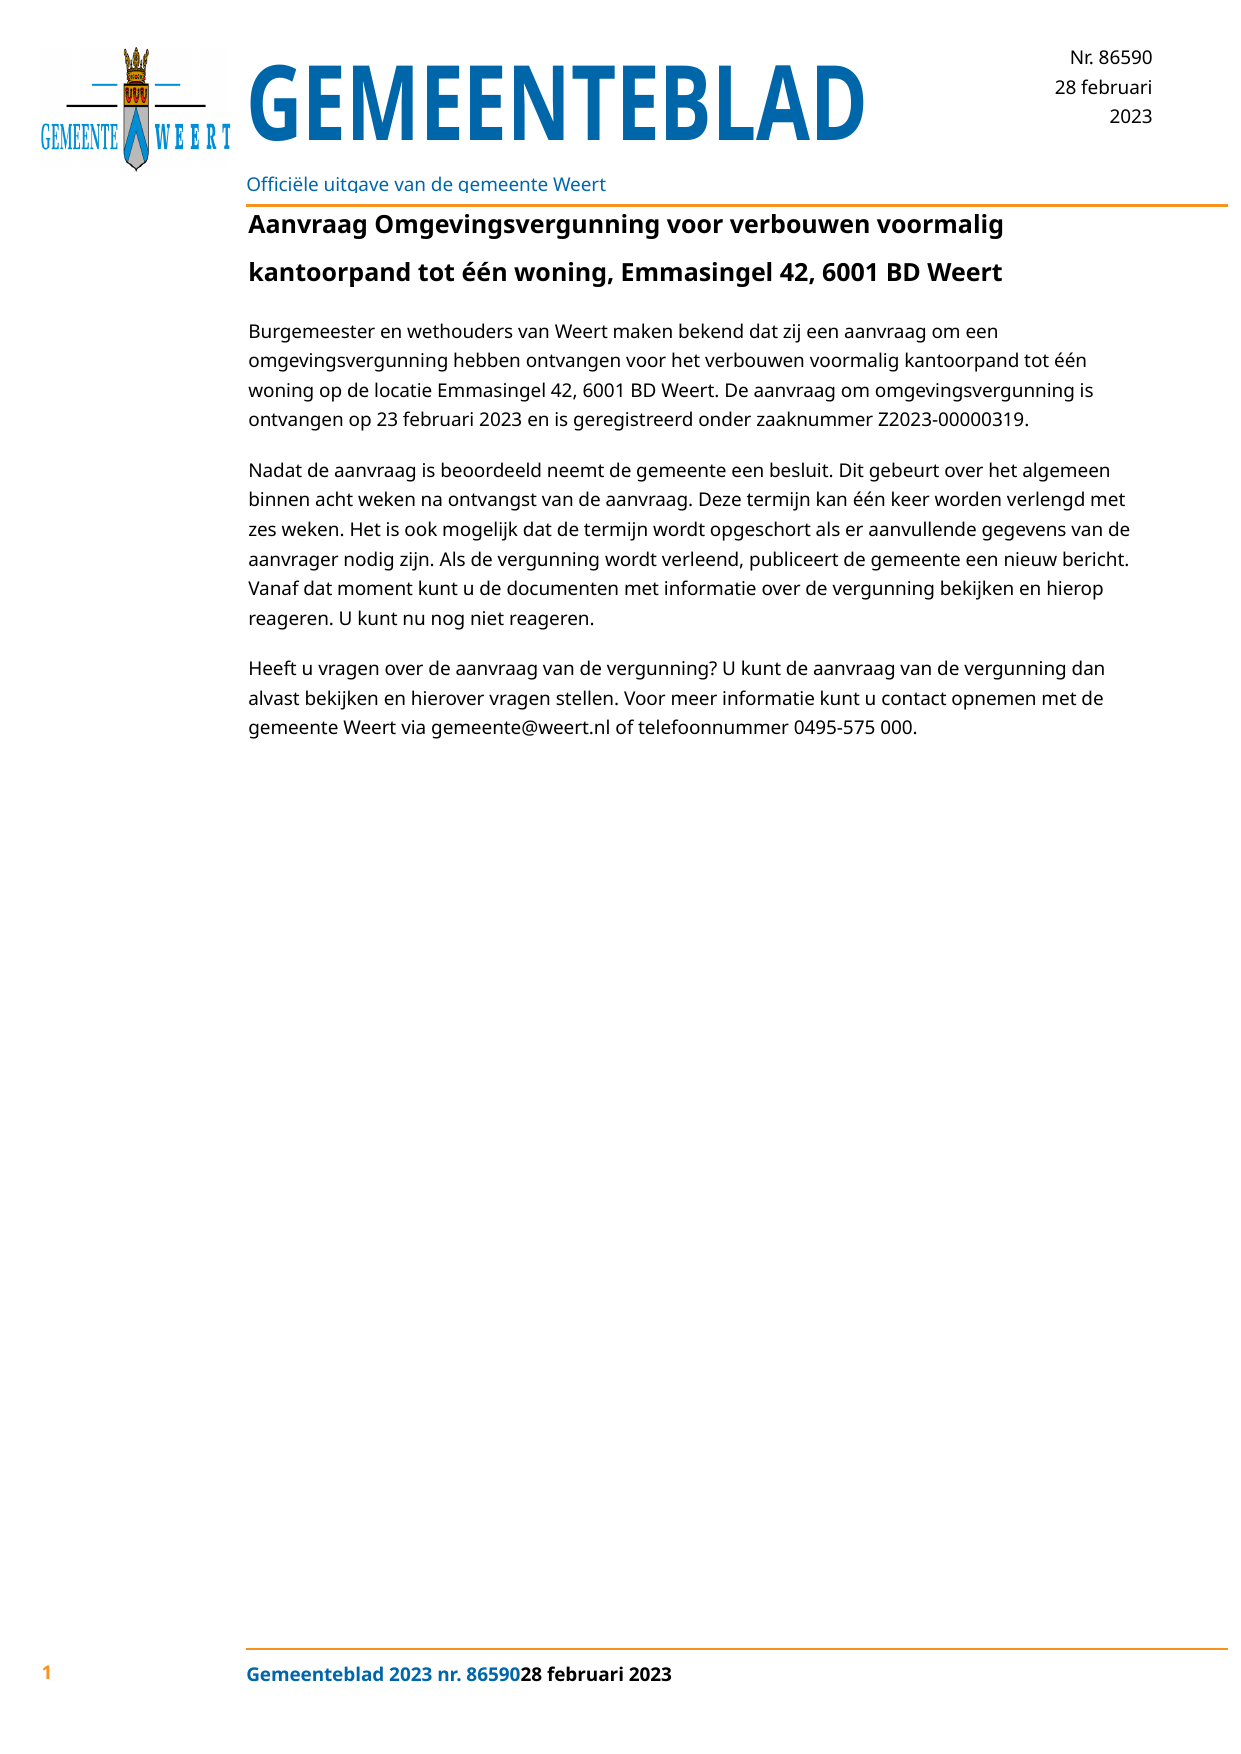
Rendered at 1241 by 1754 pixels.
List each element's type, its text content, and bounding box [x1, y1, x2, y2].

text Heeft u vragen over de aanvraag van de vergunning? U kunt de aanvraag van de vergunning dan alvast bekijken en hierover vragen stellen. Voor meer informatie kunt u contact opnemen met de gemeente Weert via gemeente@weert.nl of telefoonnummer 0495-575 000. [248, 655, 1152, 740]
text Aanvraag Omgevingsvergunning voor verbouwen voormalig kantoorpand tot één woning, Emmasingel 42, 6001 BD Weert [248, 207, 1152, 288]
text Nadat de aanvraag is beoordeeld neemt de gemeente een besluit. Dit gebeurt over het algemeen binnen acht weken na ontvangst van de aanvraag. Deze termijn kan één keer worden verlengd met zes weken. Het is ook mogelijk dat de termijn wordt opgeschort als er aanvullende gegevens van de aanvrager nodig zijn. Als de vergunning wordt verleend, publiceert de gemeente een nieuw bericht. Vanaf dat moment kunt u de documenten met informatie over de vergunning bekijken en hierop reageren. U kunt nu nog niet reageren. [248, 457, 1152, 631]
text Burgemeester en wethouders van Weert maken bekend dat zij een aanvraag om een omgevingsvergunning hebben ontvangen voor het verbouwen voormalig kantoorpand tot één woning op de locatie Emmasingel 42, 6001 BD Weert. De aanvraag om omgevingsvergunning is ontvangen op 23 februari 2023 en is geregistreerd onder zaaknummer Z2023-00000319. [248, 318, 1152, 432]
picture [41, 47, 231, 172]
